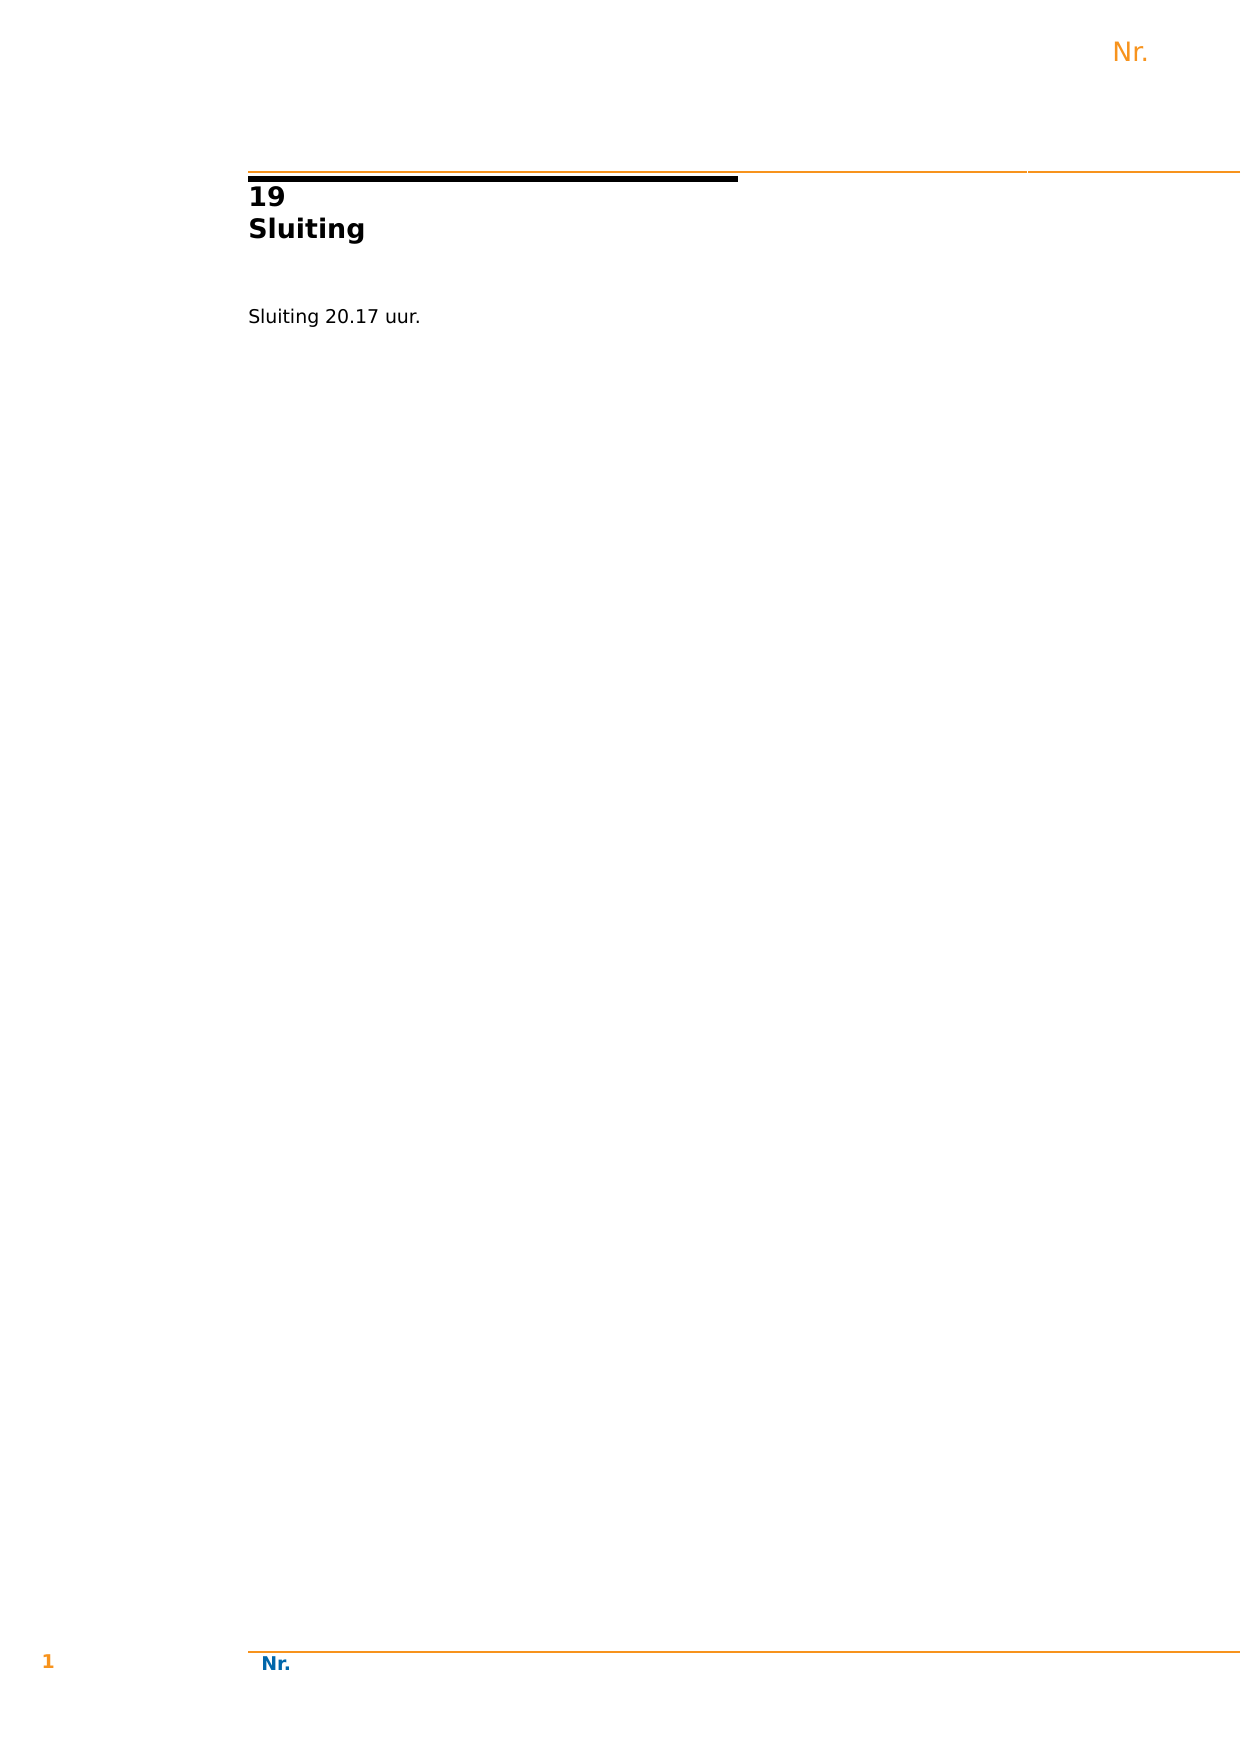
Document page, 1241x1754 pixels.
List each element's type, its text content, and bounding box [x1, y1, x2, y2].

title 19 Sluiting [248, 182, 691, 244]
text Sluiting 20.17 uur. [248, 306, 691, 328]
